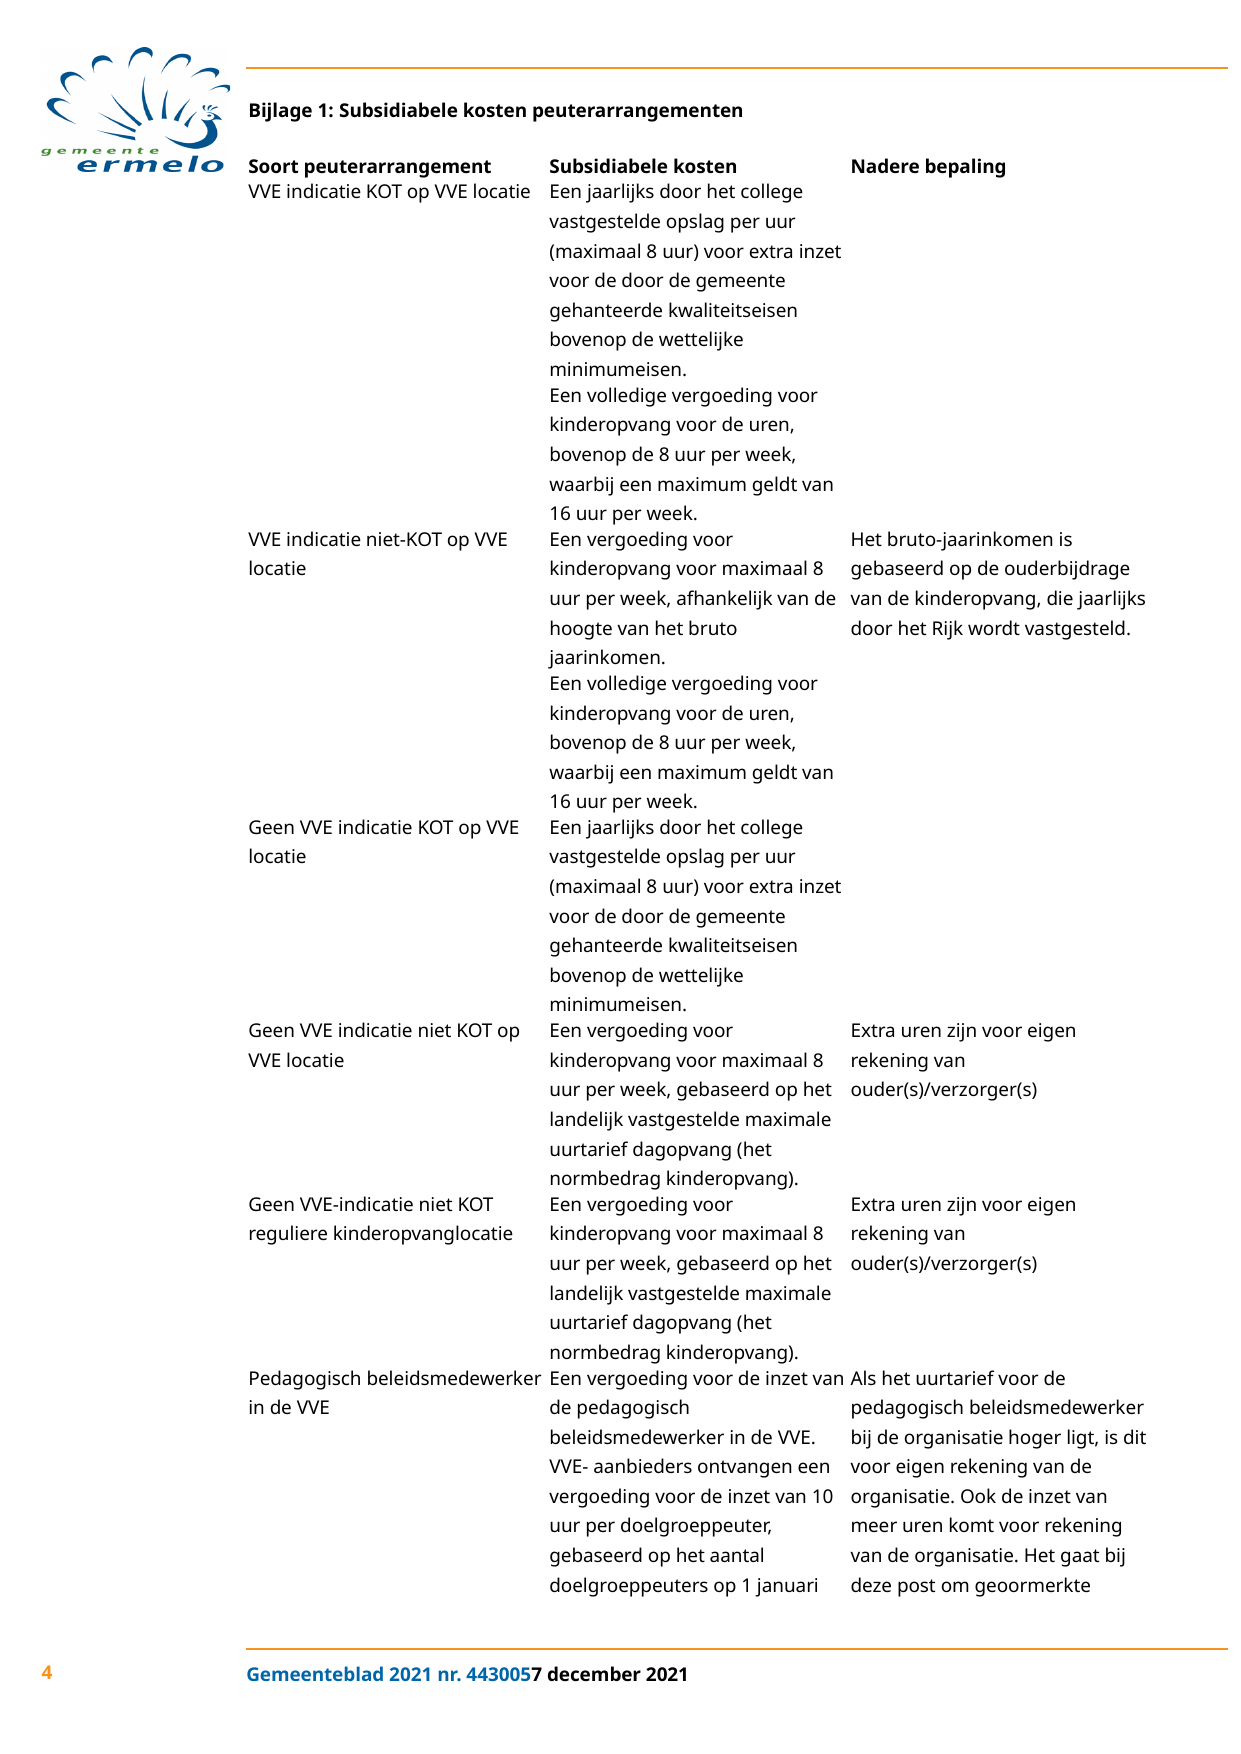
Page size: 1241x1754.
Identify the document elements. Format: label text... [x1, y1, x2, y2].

table_cell [850, 814, 1152, 1017]
table_cell Een vergoeding voor kinderopvang voor maximaal 8 uur per week, afhankelijk van de hoogte van het bruto jaarinkomen. [549, 526, 850, 670]
table_header Soort peuterarrangement [248, 153, 549, 179]
table_cell Als het uurtarief voor de pedagogisch beleidsmedewerker bij de organisatie hoger ligt, is dit voor eigen rekening van de organisatie. Ook de inzet van meer uren komt voor rekening van de organisatie. Het gaat bij deze post om geoormerkte [850, 1365, 1152, 1597]
table_cell Geen VVE indicatie KOT op VVE locatie [248, 814, 549, 1017]
table_cell Pedagogisch beleidsmedewerker in de VVE [248, 1365, 549, 1597]
text Bijlage 1: Subsidiabele kosten peuterarrangementen [248, 95, 1152, 123]
table_header Subsidiabele kosten [549, 153, 850, 179]
table_cell Een vergoeding voor kinderopvang voor maximaal 8 uur per week, gebaseerd op het landelijk vastgestelde maximale uurtarief dagopvang (het normbedrag kinderopvang). [549, 1191, 850, 1365]
table_header Nadere bepaling [850, 153, 1152, 179]
table_cell Een volledige vergoeding voor kinderopvang voor de uren, bovenop de 8 uur per week, waarbij een maximum geldt van 16 uur per week. [549, 670, 850, 814]
table_cell Geen VVE-indicatie niet KOT reguliere kinderopvanglocatie [248, 1191, 549, 1365]
table_cell Een jaarlijks door het college vastgestelde opslag per uur (maximaal 8 uur) voor extra inzet voor de door de gemeente gehanteerde kwaliteitseisen bovenop de wettelijke minimumeisen. [549, 179, 850, 382]
table_cell Een jaarlijks door het college vastgestelde opslag per uur (maximaal 8 uur) voor extra inzet voor de door de gemeente gehanteerde kwaliteitseisen bovenop de wettelijke minimumeisen. [549, 814, 850, 1017]
table_cell [850, 382, 1152, 526]
table_cell Extra uren zijn voor eigen rekening van ouder(s)/verzorger(s) [850, 1018, 1152, 1191]
table_cell [850, 179, 1152, 382]
table_cell VVE indicatie KOT op VVE locatie [248, 179, 549, 382]
table_cell Een vergoeding voor de inzet van de pedagogisch beleidsmedewerker in de VVE. VVE- aanbieders ontvangen een vergoeding voor de inzet van 10 uur per doelgroeppeuter, gebaseerd op het aantal doelgroeppeuters op 1 januari [549, 1365, 850, 1597]
table_cell Een volledige vergoeding voor kinderopvang voor de uren, bovenop de 8 uur per week, waarbij een maximum geldt van 16 uur per week. [549, 382, 850, 526]
table_cell Het bruto-jaarinkomen is gebaseerd op de ouderbijdrage van de kinderopvang, die jaarlijks door het Rijk wordt vastgesteld. [850, 526, 1152, 670]
table_cell Geen VVE indicatie niet KOT op VVE locatie [248, 1018, 549, 1191]
picture [41, 47, 231, 172]
table_cell [248, 382, 549, 526]
table_cell VVE indicatie niet-KOT op VVE locatie [248, 526, 549, 670]
table_cell Een vergoeding voor kinderopvang voor maximaal 8 uur per week, gebaseerd op het landelijk vastgestelde maximale uurtarief dagopvang (het normbedrag kinderopvang). [549, 1018, 850, 1191]
table_cell Extra uren zijn voor eigen rekening van ouder(s)/verzorger(s) [850, 1191, 1152, 1365]
table_cell [850, 670, 1152, 814]
table_cell [248, 670, 549, 814]
